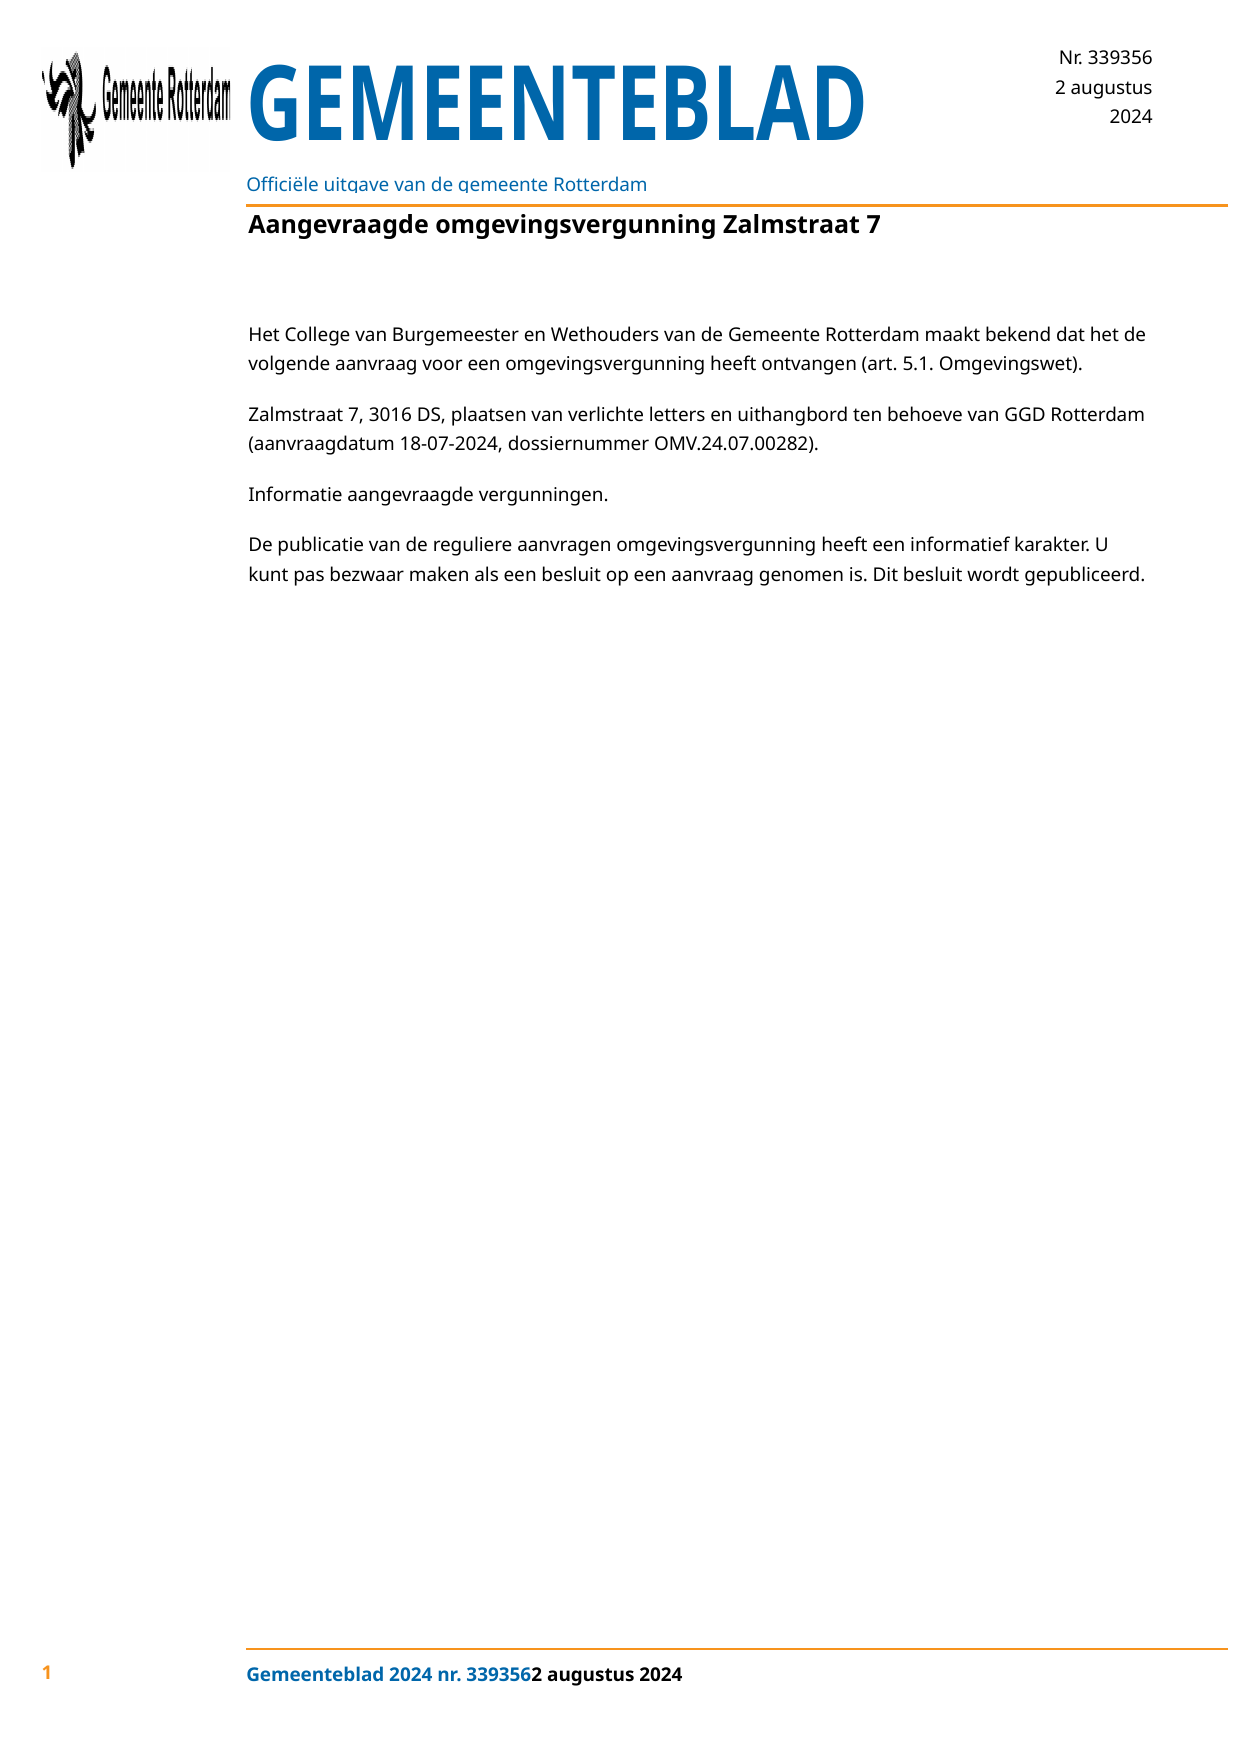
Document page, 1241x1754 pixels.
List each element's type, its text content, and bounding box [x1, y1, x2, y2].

text Het College van Burgemeester en Wethouders van de Gemeente Rotterdam maakt bekend dat het de volgende aanvraag voor een omgevingsvergunning heeft ontvangen (art. 5.1. Omgevingswet). [248, 321, 1152, 376]
text De publicatie van de reguliere aanvragen omgevingsvergunning heeft een informatief karakter. U kunt pas bezwaar maken als een besluit op een aanvraag genomen is. Dit besluit wordt gepubliceerd. [248, 531, 1152, 586]
text Aangevraagde omgevingsvergunning Zalmstraat 7 [248, 207, 1152, 241]
picture [41, 47, 231, 172]
text Zalmstraat 7, 3016 DS, plaatsen van verlichte letters en uithangbord ten behoeve van GGD Rotterdam (aanvraagdatum 18-07-2024, dossiernummer OMV.24.07.00282). [248, 401, 1152, 456]
text Informatie aangevraagde vergunningen. [248, 481, 1152, 506]
